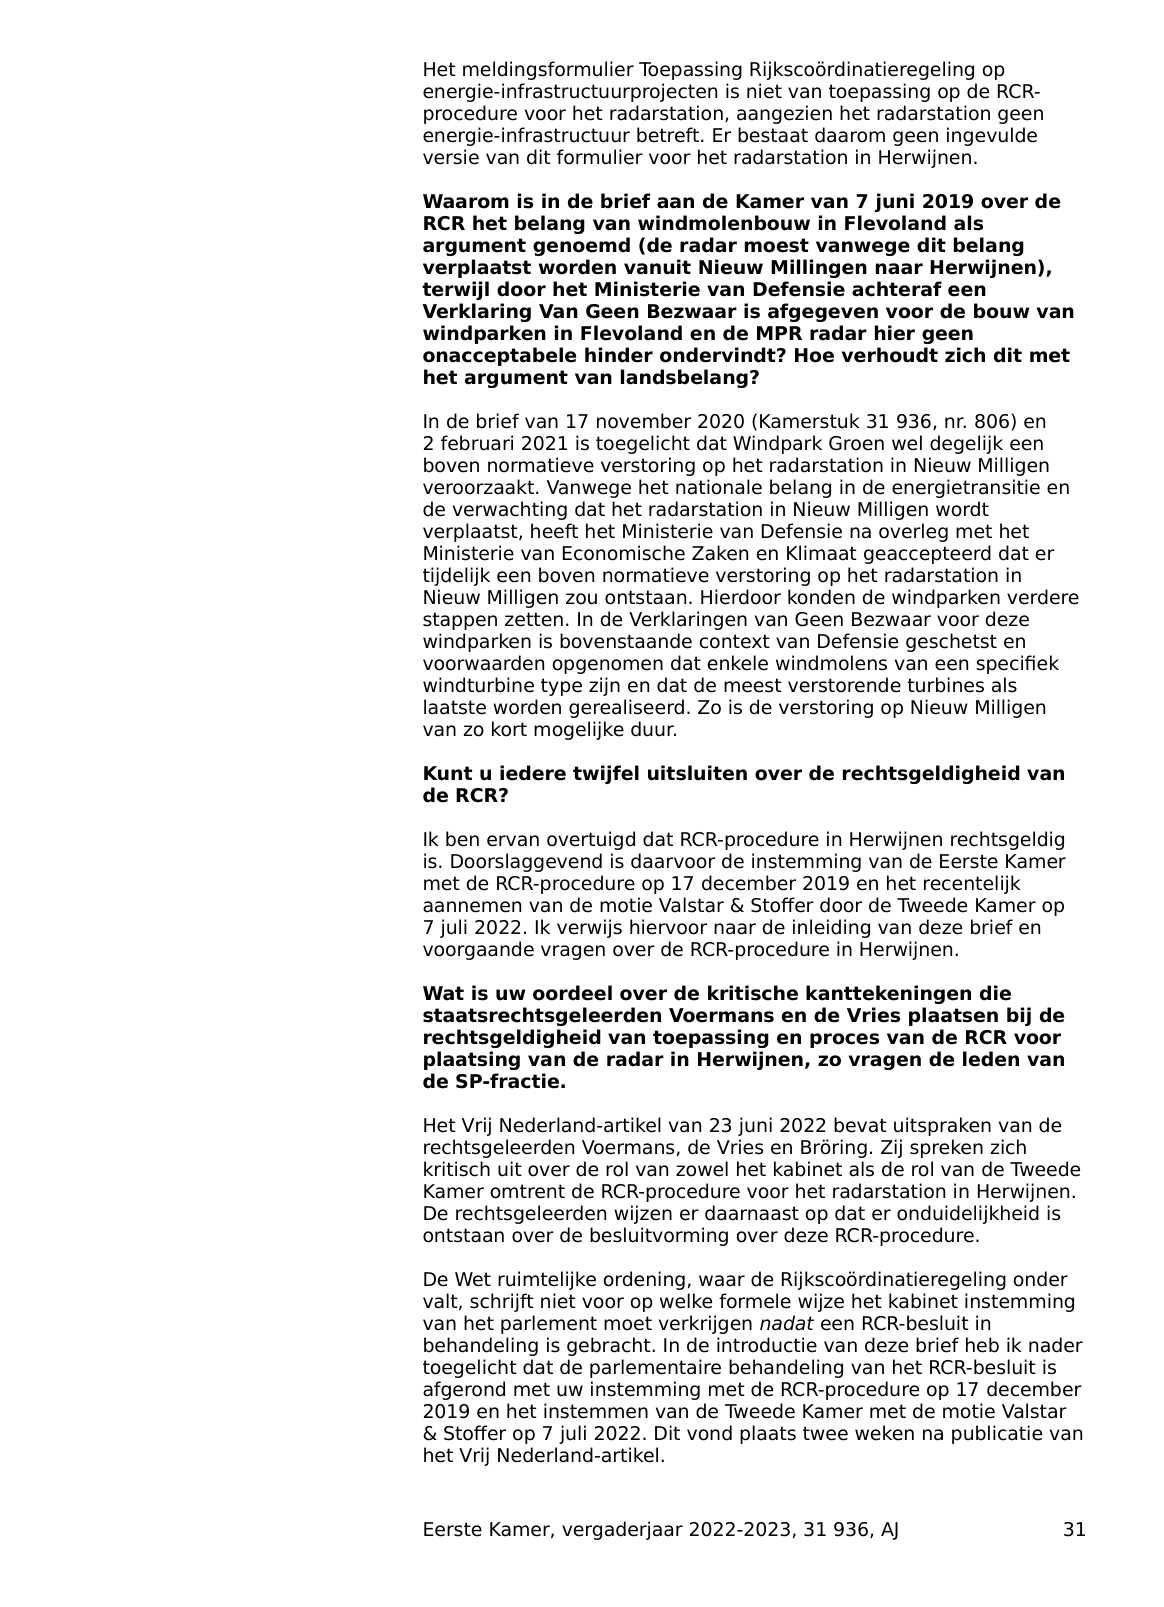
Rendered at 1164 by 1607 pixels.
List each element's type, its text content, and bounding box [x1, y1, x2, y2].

text In de brief van 17 november 2020 (Kamerstuk 31 936, nr. 806) en 2 februari 2021 is toegelicht dat Windpark Groen wel degelijk een boven normatieve verstoring op het radarstation in Nieuw Milligen veroorzaakt. Vanwege het nationale belang in de energietransitie en de verwachting dat het radarstation in Nieuw Milligen wordt verplaatst, heeft het Ministerie van Defensie na overleg met het Ministerie van Economische Zaken en Klimaat geaccepteerd dat er tijdelijk een boven normatieve verstoring op het radarstation in Nieuw Milligen zou ontstaan. Hierdoor konden de windparken verdere stappen zetten. In de Verklaringen van Geen Bezwaar voor deze windparken is bovenstaande context van Defensie geschetst en voorwaarden opgenomen dat enkele windmolens van een specifiek windturbine type zijn en dat de meest verstorende turbines als laatste worden gerealiseerd. Zo is de verstoring op Nieuw Milligen van zo kort mogelijke duur. [422, 411, 1087, 741]
text Waarom is in de brief aan de Kamer van 7 juni 2019 over de RCR het belang van windmolenbouw in Flevoland als argument genoemd (de radar moest vanwege dit belang verplaatst worden vanuit Nieuw Millingen naar Herwijnen), terwijl door het Ministerie van Defensie achteraf een Verklaring Van Geen Bezwaar is afgegeven voor de bouw van windparken in Flevoland en de MPR radar hier geen onacceptabele hinder ondervindt? Hoe verhoudt zich dit met het argument van landsbelang? [422, 191, 1087, 389]
text Ik ben ervan overtuigd dat RCR-procedure in Herwijnen rechtsgeldig is. Doorslaggevend is daarvoor de instemming van de Eerste Kamer met de RCR-procedure op 17 december 2019 en het recentelijk aannemen van de motie Valstar & Stoffer door de Tweede Kamer op 7 juli 2022. Ik verwijs hiervoor naar de inleiding van deze brief en voorgaande vragen over de RCR-procedure in Herwijnen. [422, 829, 1087, 961]
text De Wet ruimtelijke ordening, waar de Rijkscoördinatieregeling onder valt, schrijft niet voor op welke formele wijze het kabinet instemming van het parlement moet verkrijgen nadat een RCR-besluit in behandeling is gebracht. In de introductie van deze brief heb ik nader toegelicht dat de parlementaire behandeling van het RCR-besluit is afgerond met uw instemming met de RCR-procedure op 17 december 2019 en het instemmen van de Tweede Kamer met de motie Valstar & Stoffer op 7 juli 2022. Dit vond plaats twee weken na publicatie van het Vrij Nederland-artikel. [422, 1269, 1087, 1467]
text Het meldingsformulier Toepassing Rijkscoördinatieregeling op energie-infrastructuurprojecten is niet van toepassing op de RCR-procedure voor het radarstation, aangezien het radarstation geen energie-infrastructuur betreft. Er bestaat daarom geen ingevulde versie van dit formulier voor het radarstation in Herwijnen. [422, 59, 1087, 169]
text Het Vrij Nederland-artikel van 23 juni 2022 bevat uitspraken van de rechtsgeleerden Voermans, de Vries en Bröring. Zij spreken zich kritisch uit over de rol van zowel het kabinet als de rol van de Tweede Kamer omtrent de RCR-procedure voor het radarstation in Herwijnen. De rechtsgeleerden wijzen er daarnaast op dat er onduidelijkheid is ontstaan over de besluitvorming over deze RCR-procedure. [422, 1115, 1087, 1247]
text Wat is uw oordeel over de kritische kanttekeningen die staatsrechtsgeleerden Voermans en de Vries plaatsen bij de rechtsgeldigheid van toepassing en proces van de RCR voor plaatsing van de radar in Herwijnen, zo vragen de leden van de SP-fractie. [422, 983, 1087, 1093]
text Kunt u iedere twijfel uitsluiten over de rechtsgeldigheid van de RCR? [422, 763, 1087, 807]
